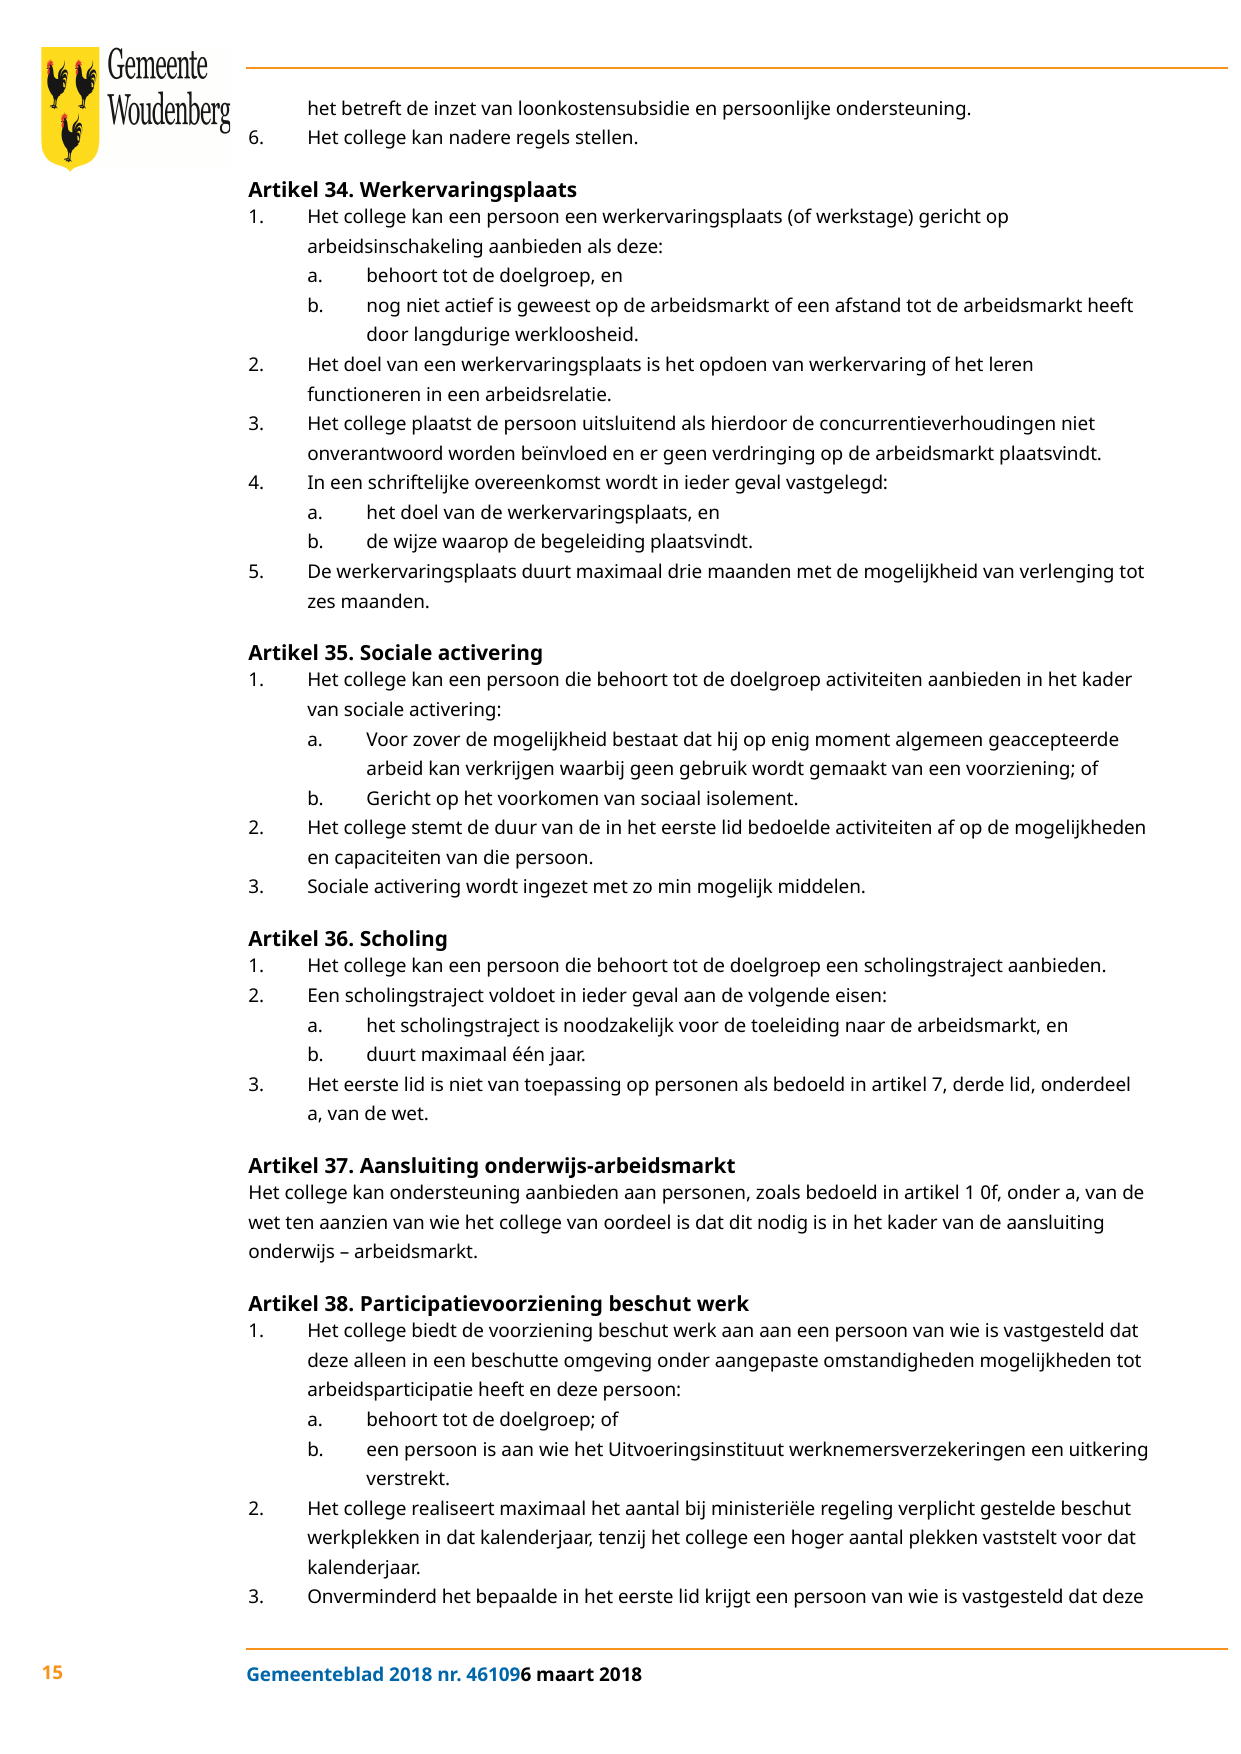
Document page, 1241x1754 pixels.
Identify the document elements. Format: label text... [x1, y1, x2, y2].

list behoort tot de doelgroep, en [307, 262, 1152, 288]
list het doel van de werkervaringsplaats, en [307, 499, 1152, 525]
list Onverminderd het bepaalde in het eerste lid krijgt een persoon van wie is vastgesteld dat deze [248, 1584, 1152, 1609]
list Het college kan een persoon die behoort tot de doelgroep een scholingstraject aanbieden. [248, 953, 1152, 978]
list Het doel van een werkervaringsplaats is het opdoen van werkervaring of het leren functioneren in een arbeidsrelatie. [248, 351, 1152, 406]
list Het eerste lid is niet van toepassing op personen als bedoeld in artikel 7, derde lid, onderdeel a, van de wet. [248, 1071, 1152, 1126]
list Een scholingstraject voldoet in ieder geval aan de volgende eisen: [248, 982, 1152, 1008]
list Voor zover de mogelijkheid bestaat dat hij op enig moment algemeen geaccepteerde arbeid kan verkrijgen waarbij geen gebruik wordt gemaakt van een voorziening; of [307, 726, 1152, 781]
list een persoon is aan wie het Uitvoeringsinstituut werknemersverzekeringen een uitkering verstrekt. [307, 1436, 1152, 1491]
text Het college kan ondersteuning aanbieden aan personen, zoals bedoeld in artikel 1 0f, onder a, van de wet ten aanzien van wie het college van oordeel is dat dit nodig is in het kader van de aansluiting onderwijs – arbeidsmarkt. [248, 1179, 1152, 1264]
text Artikel 36. Scholing [248, 924, 1152, 953]
list In een schriftelijke overeenkomst wordt in ieder geval vastgelegd: [248, 469, 1152, 495]
list Het college kan een persoon die behoort tot de doelgroep activiteiten aanbieden in het kader van sociale activering: [248, 667, 1152, 722]
list nog niet actief is geweest op de arbeidsmarkt of een afstand tot de arbeidsmarkt heeft door langdurige werkloosheid. [307, 292, 1152, 347]
list het scholingstraject is noodzakelijk voor de toeleiding naar de arbeidsmarkt, en [307, 1012, 1152, 1037]
text Artikel 37. Aansluiting onderwijs-arbeidsmarkt [248, 1151, 1152, 1179]
picture [41, 47, 231, 172]
list duurt maximaal één jaar. [307, 1041, 1152, 1067]
list Gericht op het voorkomen van sociaal isolement. [307, 785, 1152, 811]
list Het college kan een persoon een werkervaringsplaats (of werkstage) gericht op arbeidsinschakeling aanbieden als deze: [248, 203, 1152, 258]
list behoort tot de doelgroep; of [307, 1406, 1152, 1432]
list de wijze waarop de begeleiding plaatsvindt. [307, 529, 1152, 554]
list De werkervaringsplaats duurt maximaal drie maanden met de mogelijkheid van verlenging tot zes maanden. [248, 558, 1152, 613]
list Het college realiseert maximaal het aantal bij ministeriële regeling verplicht gestelde beschut werkplekken in dat kalenderjaar, tenzij het college een hoger aantal plekken vaststelt voor dat kalenderjaar. [248, 1495, 1152, 1580]
list het betreft de inzet van loonkostensubsidie en persoonlijke ondersteuning. [248, 95, 1152, 121]
list Het college plaatst de persoon uitsluitend als hierdoor de concurrentieverhoudingen niet onverantwoord worden beïnvloed en er geen verdringing op de arbeidsmarkt plaatsvindt. [248, 410, 1152, 466]
text Artikel 35. Sociale activering [248, 638, 1152, 667]
list Het college biedt de voorziening beschut werk aan aan een persoon van wie is vastgesteld dat deze alleen in een beschutte omgeving onder aangepaste omstandigheden mogelijkheden tot arbeidsparticipatie heeft en deze persoon: [248, 1317, 1152, 1402]
list Het college kan nadere regels stellen. [248, 124, 1152, 150]
text Artikel 38. Participatievoorziening beschut werk [248, 1289, 1152, 1317]
text Artikel 34. Werkervaringsplaats [248, 175, 1152, 203]
list Sociale activering wordt ingezet met zo min mogelijk middelen. [248, 874, 1152, 899]
list Het college stemt de duur van de in het eerste lid bedoelde activiteiten af op de mogelijkheden en capaciteiten van die persoon. [248, 814, 1152, 870]
